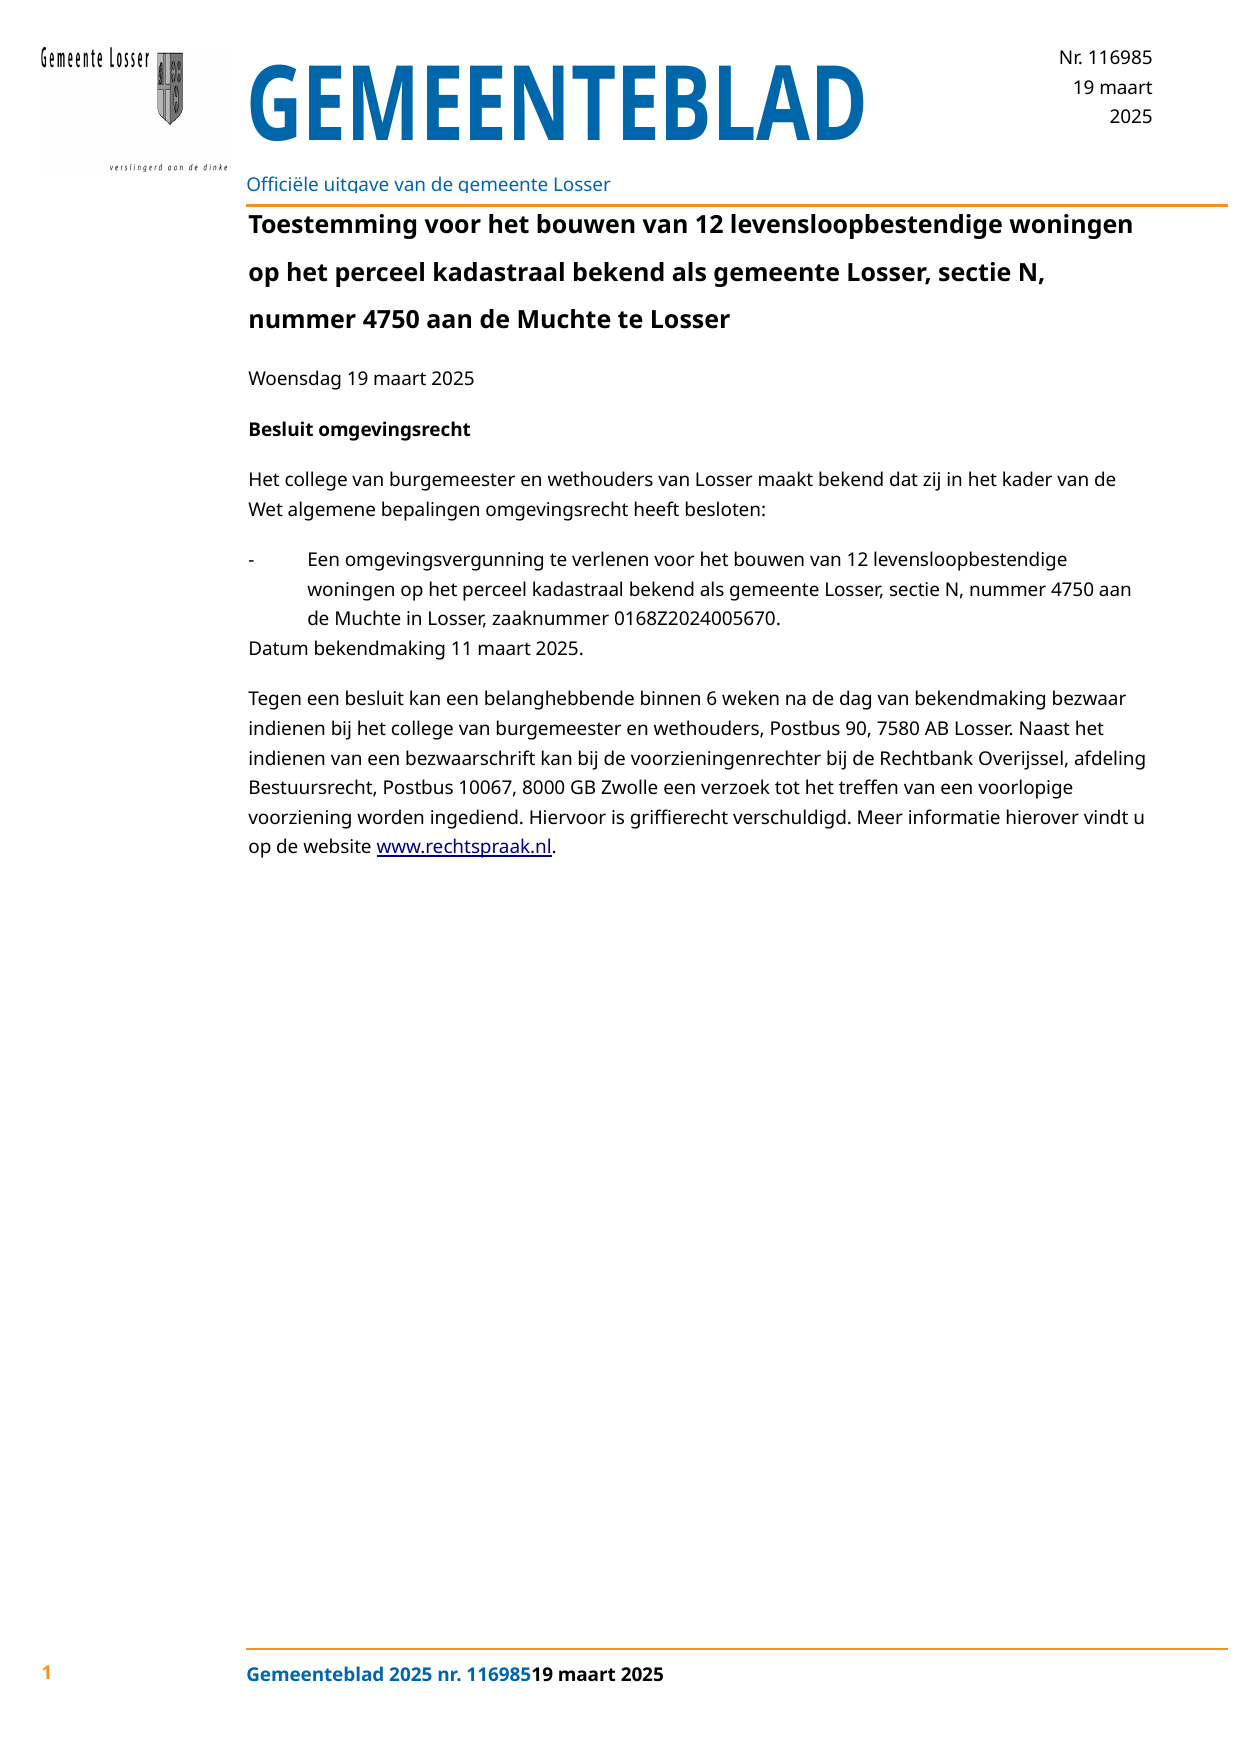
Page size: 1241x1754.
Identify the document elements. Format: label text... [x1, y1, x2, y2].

text Toestemming voor het bouwen van 12 levensloopbestendige woningen op het perceel kadastraal bekend als gemeente Losser, sectie N, nummer 4750 aan de Muchte te Losser [248, 207, 1152, 336]
text Het college van burgemeester en wethouders van Losser maakt bekend dat zij in het kader van de Wet algemene bepalingen omgevingsrecht heeft besloten: [248, 466, 1152, 522]
text Datum bekendmaking 11 maart 2025. [248, 635, 1152, 661]
text Woensdag 19 maart 2025 [248, 366, 1152, 391]
picture [41, 47, 231, 172]
list Een omgevingsvergunning te verlenen voor het bouwen van 12 levensloopbestendige woningen op het perceel kadastraal bekend als gemeente Losser, sectie N, nummer 4750 aan de Muchte in Losser, zaaknummer 0168Z2024005670. [248, 546, 1152, 631]
text Besluit omgevingsrecht [248, 416, 1152, 442]
text Tegen een besluit kan een belanghebbende binnen 6 weken na de dag van bekendmaking bezwaar indienen bij het college van burgemeester en wethouders, Postbus 90, 7580 AB Losser. Naast het indienen van een bezwaarschrift kan bij de voorzieningenrechter bij de Rechtbank Overijssel, afdeling Bestuursrecht, Postbus 10067, 8000 GB Zwolle een verzoek tot het treffen van een voorlopige voorziening worden ingediend. Hiervoor is griffierecht verschuldigd. Meer informatie hierover vindt u op de website www.rechtspraak.nl. [248, 686, 1152, 859]
